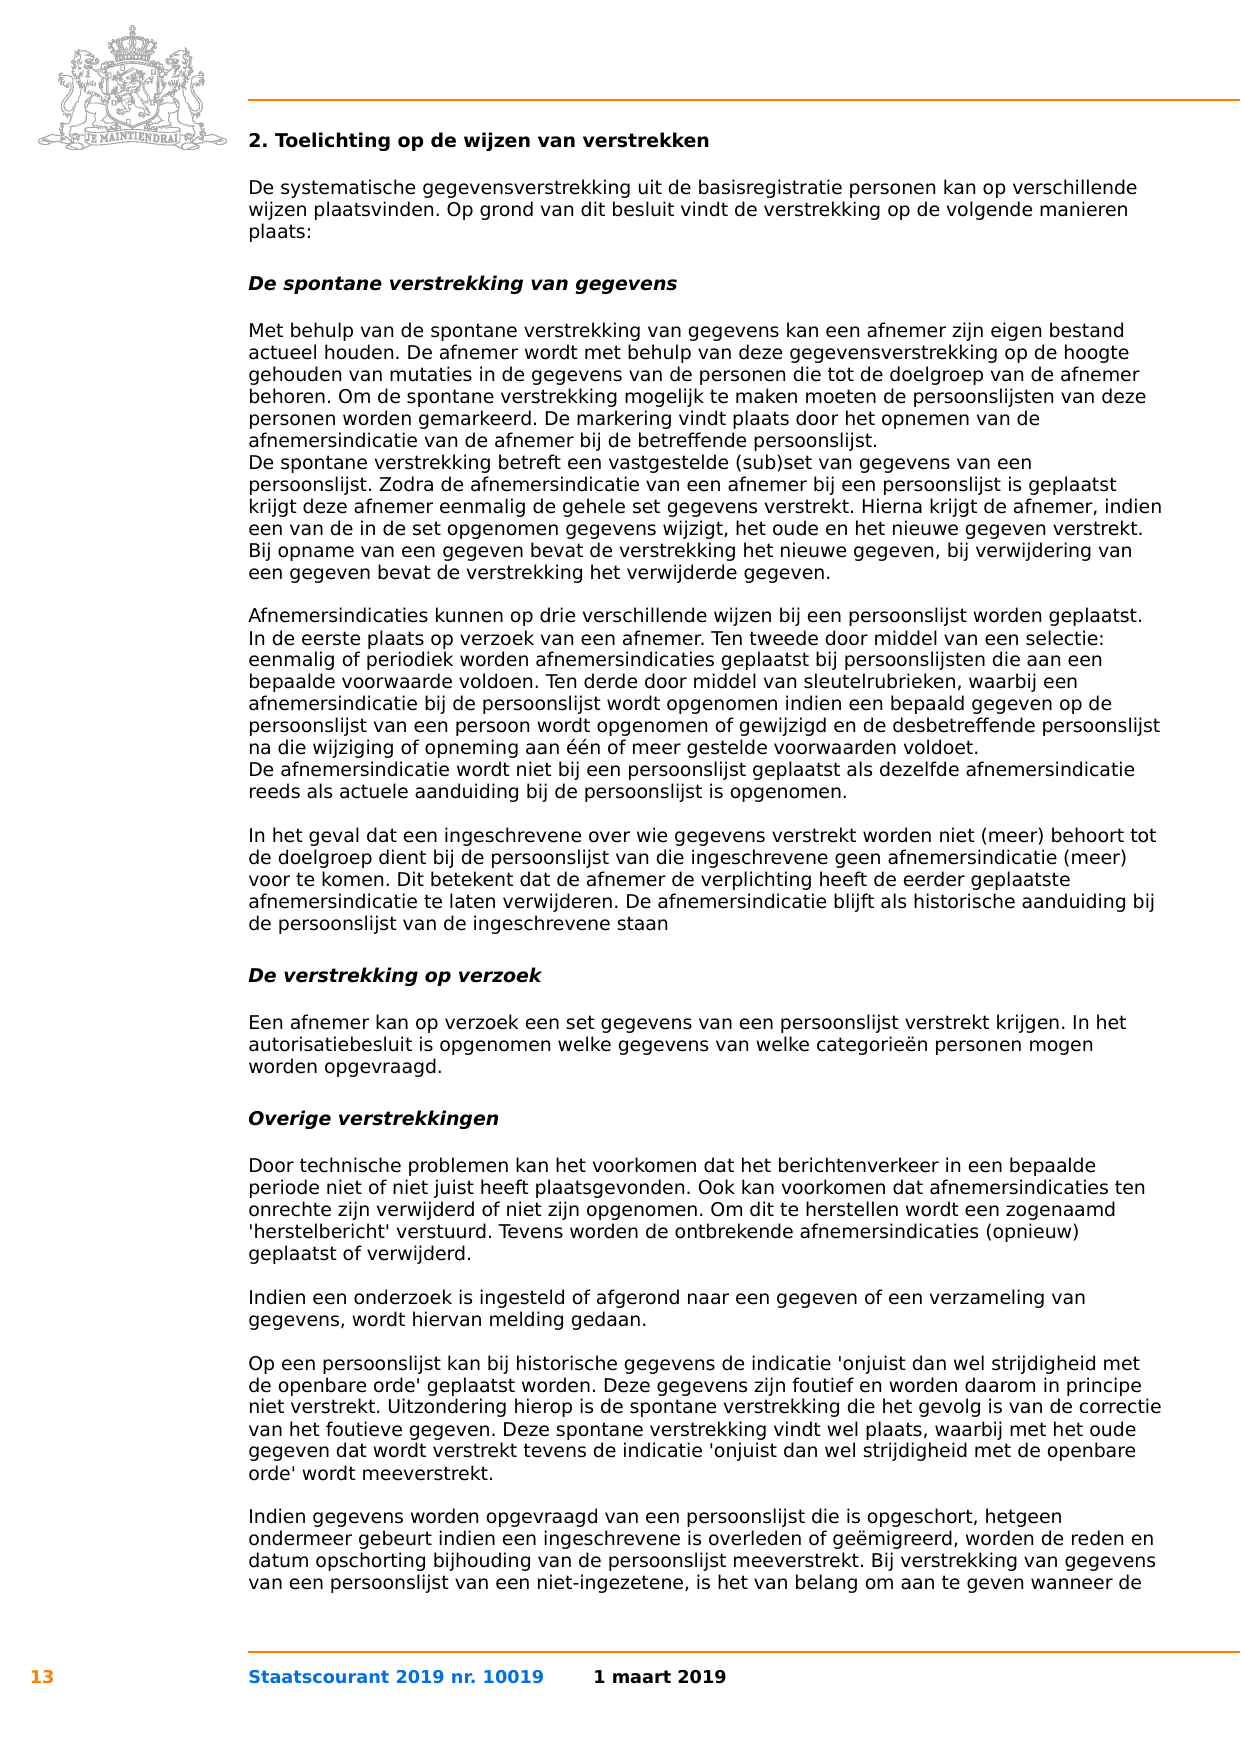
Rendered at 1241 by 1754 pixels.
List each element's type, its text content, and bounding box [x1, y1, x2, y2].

text De systematische gegevensverstrekking uit de basisregistratie personen kan op verschillende wijzen plaatsvinden. Op grond van dit besluit vindt de verstrekking op de volgende manieren plaats: [248, 177, 1163, 243]
text Met behulp van de spontane verstrekking van gegevens kan een afnemer zijn eigen bestand actueel houden. De afnemer wordt met behulp van deze gegevensverstrekking op de hoogte gehouden van mutaties in de gegevens van de personen die tot de doelgroep van de afnemer behoren. Om de spontane verstrekking mogelijk te maken moeten de persoonslijsten van deze personen worden gemarkeerd. De markering vindt plaats door het opnemen van de afnemersindicatie van de afnemer bij de betreffende persoonslijst. [248, 320, 1163, 452]
subtitle De spontane verstrekking van gegevens [248, 273, 1163, 295]
text Indien een onderzoek is ingesteld of afgerond naar een gegeven of een verzameling van gegevens, wordt hiervan melding gedaan. [248, 1287, 1163, 1331]
picture [38, 25, 227, 150]
text Afnemersindicaties kunnen op drie verschillende wijzen bij een persoonslijst worden geplaatst. In de eerste plaats op verzoek van een afnemer. Ten tweede door middel van een selectie: eenmalig of periodiek worden afnemersindicaties geplaatst bij persoonslijsten die aan een bepaalde voorwaarde voldoen. Ten derde door middel van sleutelrubrieken, waarbij een afnemersindicatie bij de persoonslijst wordt opgenomen indien een bepaald gegeven op de persoonslijst van een persoon wordt opgenomen of gewijzigd en de desbetreffende persoonslijst na die wijziging of opneming aan één of meer gestelde voorwaarden voldoet. [248, 605, 1163, 759]
text Indien gegevens worden opgevraagd van een persoonslijst die is opgeschort, hetgeen ondermeer gebeurt indien een ingeschrevene is overleden of geëmigreerd, worden de reden en datum opschorting bijhouding van de persoonslijst meeverstrekt. Bij verstrekking van gegevens van een persoonslijst van een niet-ingezetene, is het van belang om aan te geven wanneer de [248, 1506, 1163, 1594]
text Een afnemer kan op verzoek een set gegevens van een persoonslijst verstrekt krijgen. In het autorisatiebesluit is opgenomen welke gegevens van welke categorieën personen mogen worden opgevraagd. [248, 1012, 1163, 1078]
text In het geval dat een ingeschrevene over wie gegevens verstrekt worden niet (meer) behoort tot de doelgroep dient bij de persoonslijst van die ingeschrevene geen afnemersindicatie (meer) voor te komen. Dit betekent dat de afnemer de verplichting heeft de eerder geplaatste afnemersindicatie te laten verwijderen. De afnemersindicatie blijft als historische aanduiding bij de persoonslijst van de ingeschrevene staan [248, 825, 1163, 935]
subtitle Overige verstrekkingen [248, 1108, 1163, 1130]
text Op een persoonslijst kan bij historische gegevens de indicatie 'onjuist dan wel strijdigheid met de openbare orde' geplaatst worden. Deze gegevens zijn foutief en worden daarom in principe niet verstrekt. Uitzondering hierop is de spontane verstrekking die het gevolg is van de correctie van het foutieve gegeven. Deze spontane verstrekking vindt wel plaats, waarbij met het oude gegeven dat wordt verstrekt tevens de indicatie 'onjuist dan wel strijdigheid met de openbare orde' wordt meeverstrekt. [248, 1352, 1163, 1484]
subtitle De verstrekking op verzoek [248, 965, 1163, 987]
text De afnemersindicatie wordt niet bij een persoonslijst geplaatst als dezelfde afnemersindicatie reeds als actuele aanduiding bij de persoonslijst is opgenomen. [248, 759, 1163, 803]
text De spontane verstrekking betreft een vastgestelde (sub)set van gegevens van een persoonslijst. Zodra de afnemersindicatie van een afnemer bij een persoonslijst is geplaatst krijgt deze afnemer eenmalig de gehele set gegevens verstrekt. Hierna krijgt de afnemer, indien een van de in de set opgenomen gegevens wijzigt, het oude en het nieuwe gegeven verstrekt. Bij opname van een gegeven bevat de verstrekking het nieuwe gegeven, bij verwijdering van een gegeven bevat de verstrekking het verwijderde gegeven. [248, 452, 1163, 583]
text Door technische problemen kan het voorkomen dat het berichtenverkeer in een bepaalde periode niet of niet juist heeft plaatsgevonden. Ook kan voorkomen dat afnemersindicaties ten onrechte zijn verwijderd of niet zijn opgenomen. Om dit te herstellen wordt een zogenaamd 'herstelbericht' verstuurd. Tevens worden de ontbrekende afnemersindicaties (opnieuw) geplaatst of verwijderd. [248, 1155, 1163, 1265]
subtitle 2. Toelichting op de wijzen van verstrekken [248, 130, 1163, 152]
